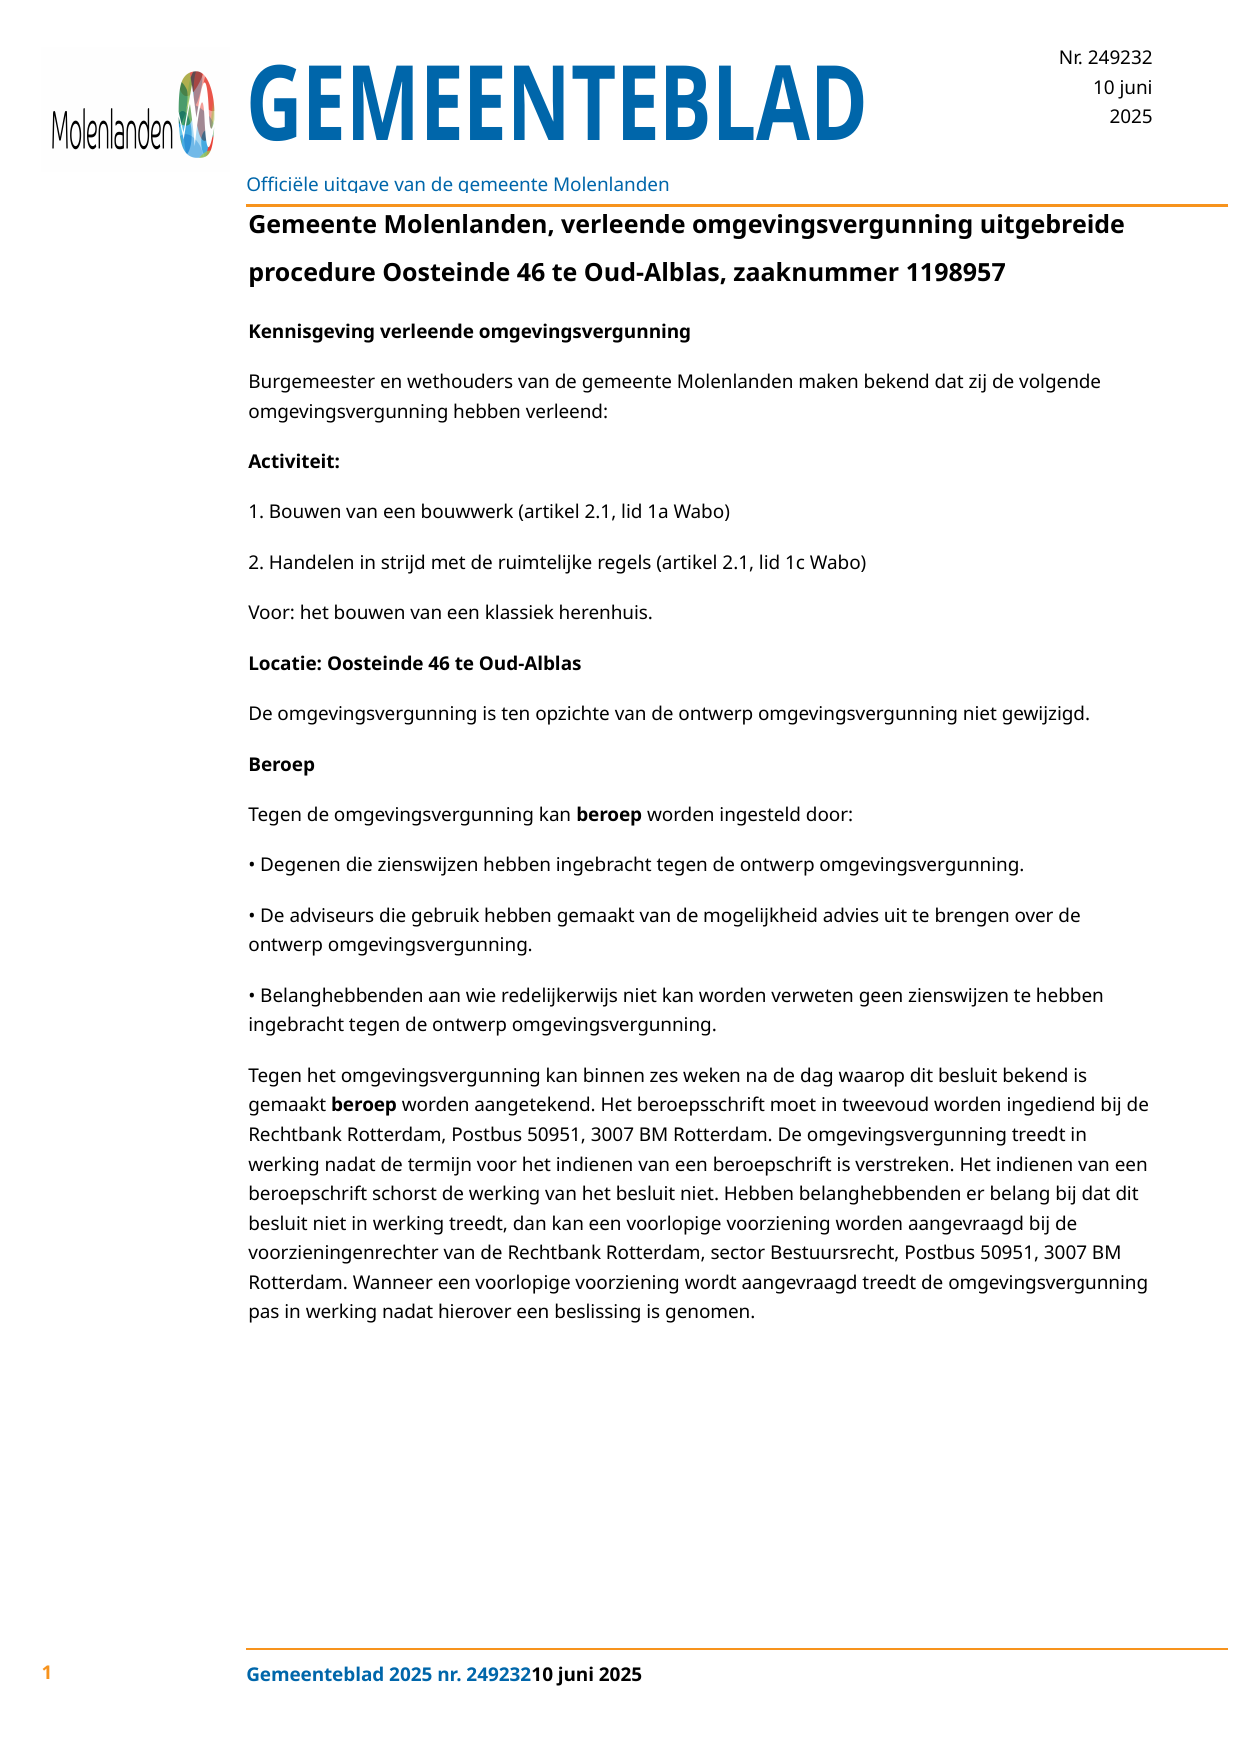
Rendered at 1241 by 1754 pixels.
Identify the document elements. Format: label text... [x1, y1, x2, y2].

text Voor: het bouwen van een klassiek herenhuis. [248, 599, 1152, 625]
text • Belanghebbenden aan wie redelijkerwijs niet kan worden verweten geen zienswijzen te hebben ingebracht tegen de ontwerp omgevingsvergunning. [248, 982, 1152, 1037]
text 2. Handelen in strijd met de ruimtelijke regels (artikel 2.1, lid 1c Wabo) [248, 549, 1152, 575]
text Activiteit: [248, 448, 1152, 474]
text 1. Bouwen van een bouwwerk (artikel 2.1, lid 1a Wabo) [248, 499, 1152, 524]
text Kennisgeving verleende omgevingsvergunning [248, 318, 1152, 344]
text • De adviseurs die gebruik hebben gemaakt van de mogelijkheid advies uit te brengen over de ontwerp omgevingsvergunning. [248, 902, 1152, 957]
text Gemeente Molenlanden, verleende omgevingsvergunning uitgebreide procedure Oosteinde 46 te Oud-Alblas, zaaknummer 1198957 [248, 207, 1152, 288]
text De omgevingsvergunning is ten opzichte van de ontwerp omgevingsvergunning niet gewijzigd. [248, 700, 1152, 726]
text • Degenen die zienswijzen hebben ingebracht tegen de ontwerp omgevingsvergunning. [248, 852, 1152, 877]
text Tegen de omgevingsvergunning kan beroep worden ingesteld door: [248, 801, 1152, 827]
picture [41, 47, 231, 172]
text Beroep [248, 751, 1152, 777]
text Burgemeester en wethouders van de gemeente Molenlanden maken bekend dat zij de volgende omgevingsvergunning hebben verleend: [248, 368, 1152, 424]
text Tegen het omgevingsvergunning kan binnen zes weken na de dag waarop dit besluit bekend is gemaakt beroep worden aangetekend. Het beroepsschrift moet in tweevoud worden ingediend bij de Rechtbank Rotterdam, Postbus 50951, 3007 BM Rotterdam. De omgevingsvergunning treedt in werking nadat de termijn voor het indienen van een beroepschrift is verstreken. Het indienen van een beroepschrift schorst de werking van het besluit niet. Hebben belanghebbenden er belang bij dat dit besluit niet in werking treedt, dan kan een voorlopige voorziening worden aangevraagd bij de voorzieningenrechter van de Rechtbank Rotterdam, sector Bestuursrecht, Postbus 50951, 3007 BM Rotterdam. Wanneer een voorlopige voorziening wordt aangevraagd treedt de omgevingsvergunning pas in werking nadat hierover een beslissing is genomen. [248, 1062, 1152, 1324]
text Locatie: Oosteinde 46 te Oud-Alblas [248, 650, 1152, 676]
